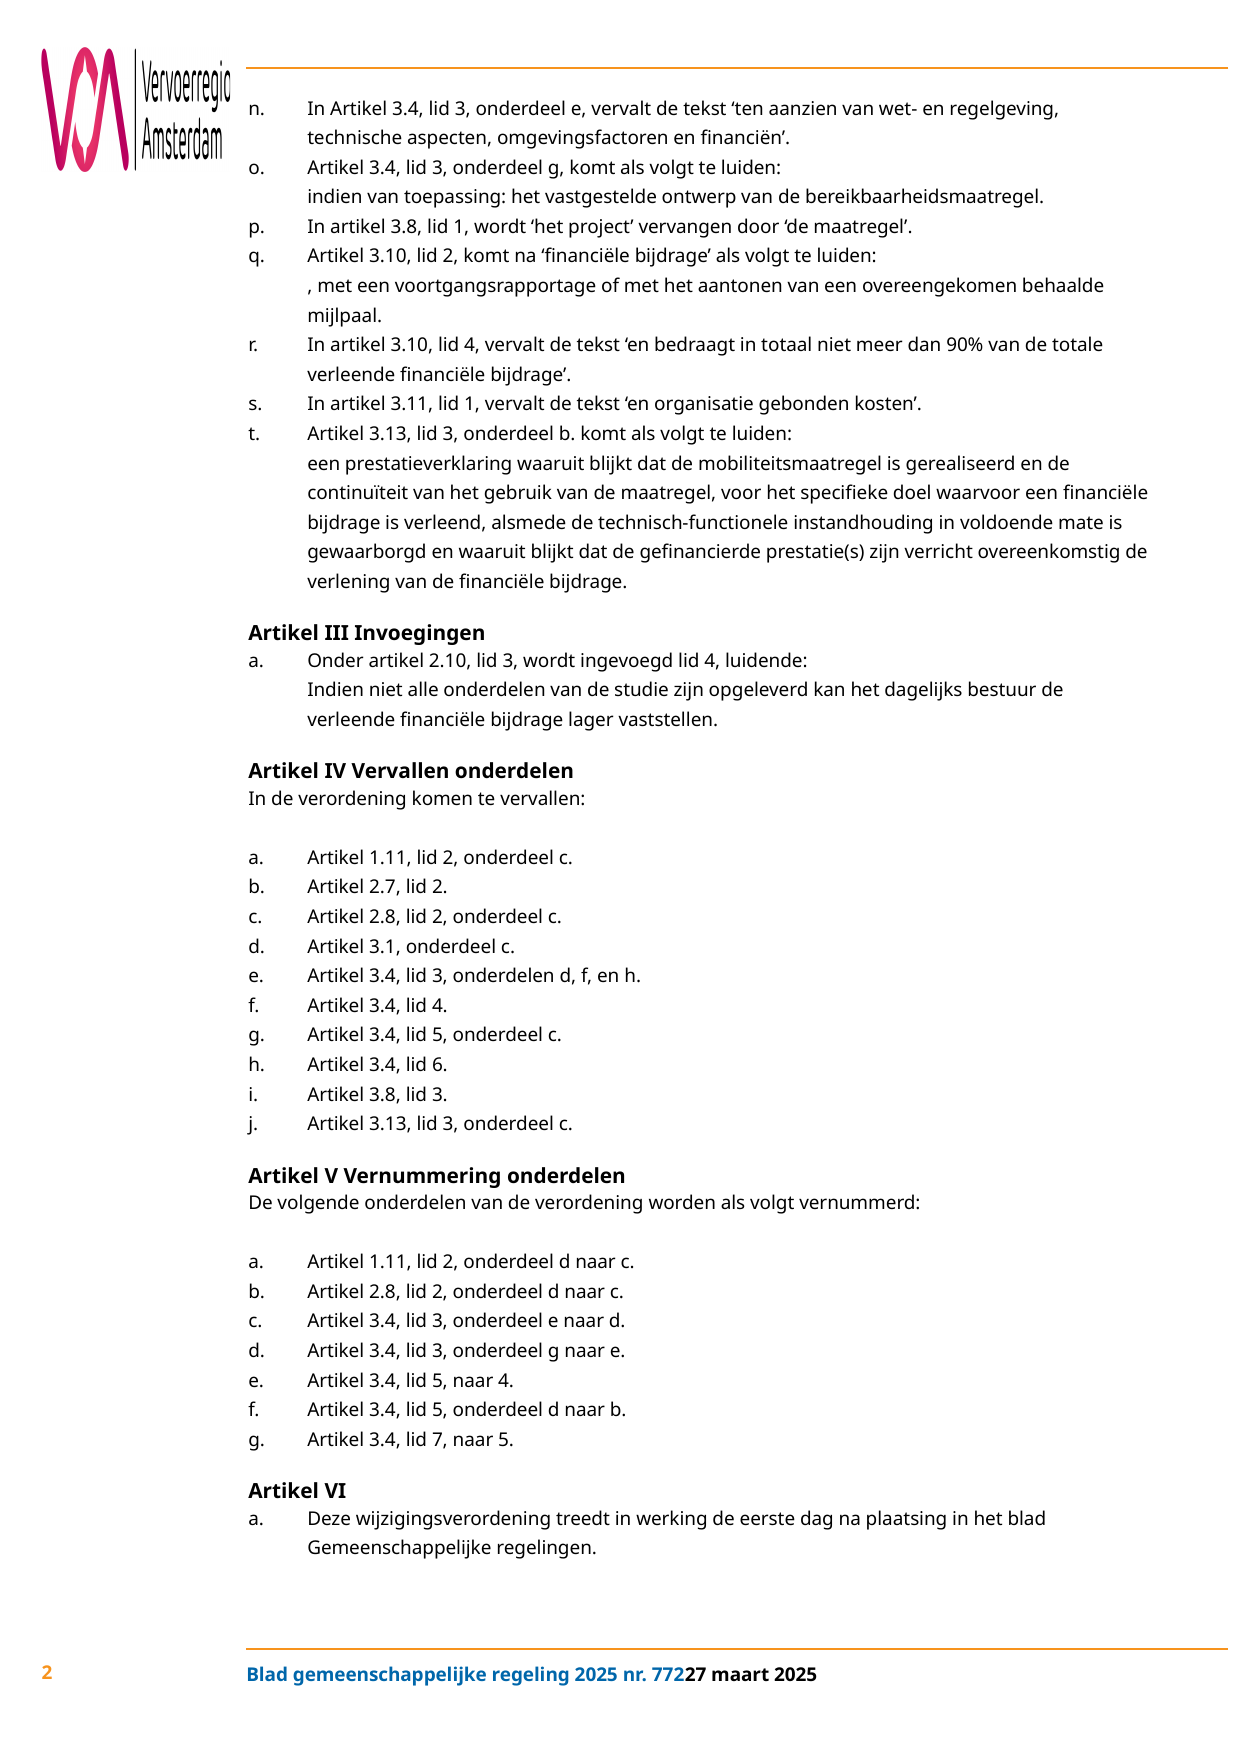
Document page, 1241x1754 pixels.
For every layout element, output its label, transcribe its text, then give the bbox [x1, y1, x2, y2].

list In artikel 3.11, lid 1, vervalt de tekst ‘en organisatie gebonden kosten’. [248, 391, 1152, 416]
list Artikel 3.4, lid 7, naar 5. [248, 1426, 1152, 1452]
list Artikel 3.4, lid 6. [248, 1051, 1152, 1077]
list Artikel 3.4, lid 5, onderdeel d naar b. [248, 1396, 1152, 1422]
text In de verordening komen te vervallen: [248, 785, 1152, 811]
list Artikel 3.13, lid 3, onderdeel b. komt als volgt te luiden: [248, 420, 1152, 446]
list Artikel 3.8, lid 3. [248, 1081, 1152, 1107]
list In Artikel 3.4, lid 3, onderdeel e, vervalt de tekst ‘ten aanzien van wet- en regelgeving, technische aspecten, omgevingsfactoren en financiën’. [248, 95, 1152, 150]
list , met een voortgangsrapportage of met het aantonen van een overeengekomen behaalde mijlpaal. [248, 272, 1152, 328]
text Artikel III Invoegingen [248, 618, 1152, 647]
list Artikel 3.4, lid 3, onderdeel g naar e. [248, 1337, 1152, 1363]
list Artikel 3.4, lid 3, onderdeel e naar d. [248, 1308, 1152, 1333]
picture [41, 47, 231, 172]
list Deze wijzigingsverordening treedt in werking de eerste dag na plaatsing in het blad Gemeenschappelijke regelingen. [248, 1505, 1152, 1560]
list Artikel 1.11, lid 2, onderdeel c. [248, 844, 1152, 870]
list Artikel 3.4, lid 3, onderdeel g, komt als volgt te luiden: [248, 154, 1152, 180]
list Artikel 3.4, lid 5, onderdeel c. [248, 1022, 1152, 1047]
list Artikel 2.8, lid 2, onderdeel d naar c. [248, 1278, 1152, 1304]
list In artikel 3.8, lid 1, wordt ‘het project’ vervangen door ‘de maatregel’. [248, 213, 1152, 239]
list Artikel 2.7, lid 2. [248, 874, 1152, 899]
list Artikel 3.4, lid 4. [248, 992, 1152, 1018]
list Indien niet alle onderdelen van de studie zijn opgeleverd kan het dagelijks bestuur de verleende financiële bijdrage lager vaststellen. [248, 677, 1152, 732]
list In artikel 3.10, lid 4, vervalt de tekst ‘en bedraagt in totaal niet meer dan 90% van de totale verleende financiële bijdrage’. [248, 331, 1152, 387]
list Artikel 1.11, lid 2, onderdeel d naar c. [248, 1248, 1152, 1274]
list een prestatieverklaring waaruit blijkt dat de mobiliteitsmaatregel is gerealiseerd en de continuïteit van het gebruik van de maatregel, voor het specifieke doel waarvoor een financiële bijdrage is verleend, alsmede de technisch-functionele instandhouding in voldoende mate is gewaarborgd en waaruit blijkt dat de gefinancierde prestatie(s) zijn verricht overeenkomstig de verlening van de financiële bijdrage. [248, 450, 1152, 594]
list Artikel 3.4, lid 5, naar 4. [248, 1367, 1152, 1392]
text Artikel V Vernummering onderdelen [248, 1161, 1152, 1189]
list Onder artikel 2.10, lid 3, wordt ingevoegd lid 4, luidende: [248, 647, 1152, 673]
list indien van toepassing: het vastgestelde ontwerp van de bereikbaarheidsmaatregel. [248, 183, 1152, 209]
text Artikel VI [248, 1476, 1152, 1505]
list Artikel 3.13, lid 3, onderdeel c. [248, 1110, 1152, 1136]
list Artikel 3.4, lid 3, onderdelen d, f, en h. [248, 962, 1152, 988]
text Artikel IV Vervallen onderdelen [248, 757, 1152, 785]
text De volgende onderdelen van de verordening worden als volgt vernummerd: [248, 1189, 1152, 1215]
list Artikel 3.1, onderdeel c. [248, 933, 1152, 959]
list Artikel 3.10, lid 2, komt na ‘financiële bijdrage’ als volgt te luiden: [248, 243, 1152, 268]
list Artikel 2.8, lid 2, onderdeel c. [248, 903, 1152, 929]
